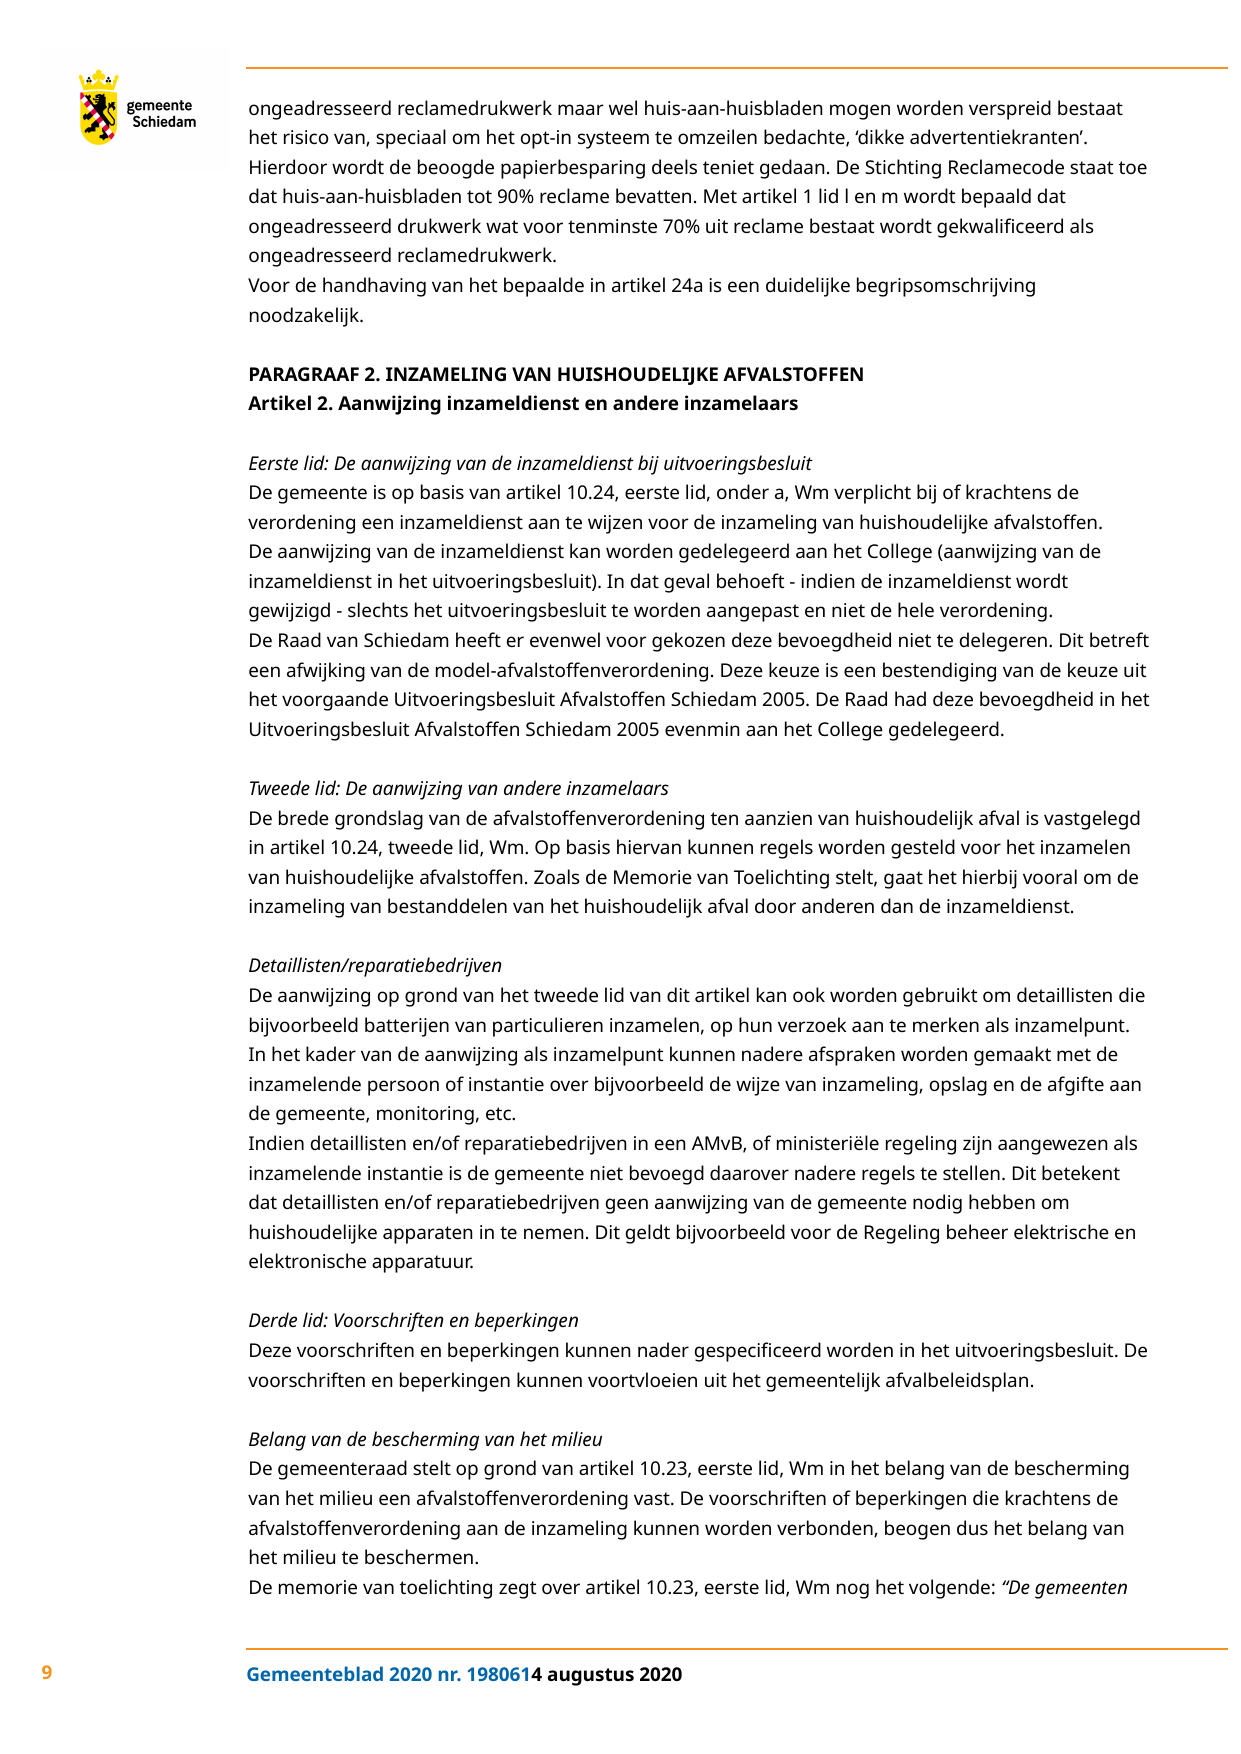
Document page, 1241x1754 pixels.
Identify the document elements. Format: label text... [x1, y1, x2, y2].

text De aanwijzing op grond van het tweede lid van dit artikel kan ook worden gebruikt om detaillisten die bijvoorbeeld batterijen van particulieren inzamelen, op hun verzoek aan te merken als inzamelpunt. In het kader van de aanwijzing als inzamelpunt kunnen nadere afspraken worden gemaakt met de inzamelende persoon of instantie over bijvoorbeeld de wijze van inzameling, opslag en de afgifte aan de gemeente, monitoring, etc. [248, 982, 1152, 1126]
text De gemeente is op basis van artikel 10.24, eerste lid, onder a, Wm verplicht bij of krachtens de verordening een inzameldienst aan te wijzen voor de inzameling van huishoudelijke afvalstoffen. [248, 479, 1152, 535]
text Tweede lid: De aanwijzing van andere inzamelaars [248, 775, 1152, 801]
text Artikel 2. Aanwijzing inzameldienst en andere inzamelaars [248, 391, 1152, 416]
text De memorie van toelichting zegt over artikel 10.23, eerste lid, Wm nog het volgende: “De gemeenten [248, 1574, 1152, 1600]
text PARAGRAAF 2. INZAMELING VAN HUISHOUDELIJKE AFVALSTOFFEN [248, 361, 1152, 387]
text Indien detaillisten en/of reparatiebedrijven in een AMvB, of ministeriële regeling zijn aangewezen als inzamelende instantie is de gemeente niet bevoegd daarover nadere regels te stellen. Dit betekent dat detaillisten en/of reparatiebedrijven geen aanwijzing van de gemeente nodig hebben om huishoudelijke apparaten in te nemen. Dit geldt bijvoorbeeld voor de Regeling beheer elektrische en elektronische apparatuur. [248, 1130, 1152, 1274]
text De Raad van Schiedam heeft er evenwel voor gekozen deze bevoegdheid niet te delegeren. Dit betreft een afwijking van de model-afvalstoffenverordening. Deze keuze is een bestendiging van de keuze uit het voorgaande Uitvoeringsbesluit Afvalstoffen Schiedam 2005. De Raad had deze bevoegdheid in het Uitvoeringsbesluit Afvalstoffen Schiedam 2005 evenmin aan het College gedelegeerd. [248, 627, 1152, 742]
text De brede grondslag van de afvalstoffenverordening ten aanzien van huishoudelijk afval is vastgelegd in artikel 10.24, tweede lid, Wm. Op basis hiervan kunnen regels worden gesteld voor het inzamelen van huishoudelijke afvalstoffen. Zoals de Memorie van Toelichting stelt, gaat het hierbij vooral om de inzameling van bestanddelen van het huishoudelijk afval door anderen dan de inzameldienst. [248, 805, 1152, 919]
text Detaillisten/reparatiebedrijven [248, 953, 1152, 978]
text De gemeenteraad stelt op grond van artikel 10.23, eerste lid, Wm in het belang van de bescherming van het milieu een afvalstoffenverordening vast. De voorschriften of beperkingen die krachtens de afvalstoffenverordening aan de inzameling kunnen worden verbonden, beogen dus het belang van het milieu te beschermen. [248, 1456, 1152, 1570]
text Eerste lid: De aanwijzing van de inzameldienst bij uitvoeringsbesluit [248, 450, 1152, 476]
text Derde lid: Voorschriften en beperkingen [248, 1308, 1152, 1333]
text Voor de handhaving van het bepaalde in artikel 24a is een duidelijke begripsomschrijving noodzakelijk. [248, 272, 1152, 328]
text ongeadresseerd reclamedrukwerk maar wel huis-aan-huisbladen mogen worden verspreid bestaat het risico van, speciaal om het opt-in systeem te omzeilen bedachte, ‘dikke advertentiekranten’. Hierdoor wordt de beoogde papierbesparing deels teniet gedaan. De Stichting Reclamecode staat toe dat huis-aan-huisbladen tot 90% reclame bevatten. Met artikel 1 lid l en m wordt bepaald dat ongeadresseerd drukwerk wat voor tenminste 70% uit reclame bestaat wordt gekwalificeerd als ongeadresseerd reclamedrukwerk. [248, 95, 1152, 268]
text De aanwijzing van de inzameldienst kan worden gedelegeerd aan het College (aanwijzing van de inzameldienst in het uitvoeringsbesluit). In dat geval behoeft - indien de inzameldienst wordt gewijzigd - slechts het uitvoeringsbesluit te worden aangepast en niet de hele verordening. [248, 538, 1152, 623]
picture [41, 47, 231, 172]
text Deze voorschriften en beperkingen kunnen nader gespecificeerd worden in het uitvoeringsbesluit. De voorschriften en beperkingen kunnen voortvloeien uit het gemeentelijk afvalbeleidsplan. [248, 1337, 1152, 1393]
text Belang van de bescherming van het milieu [248, 1426, 1152, 1452]
